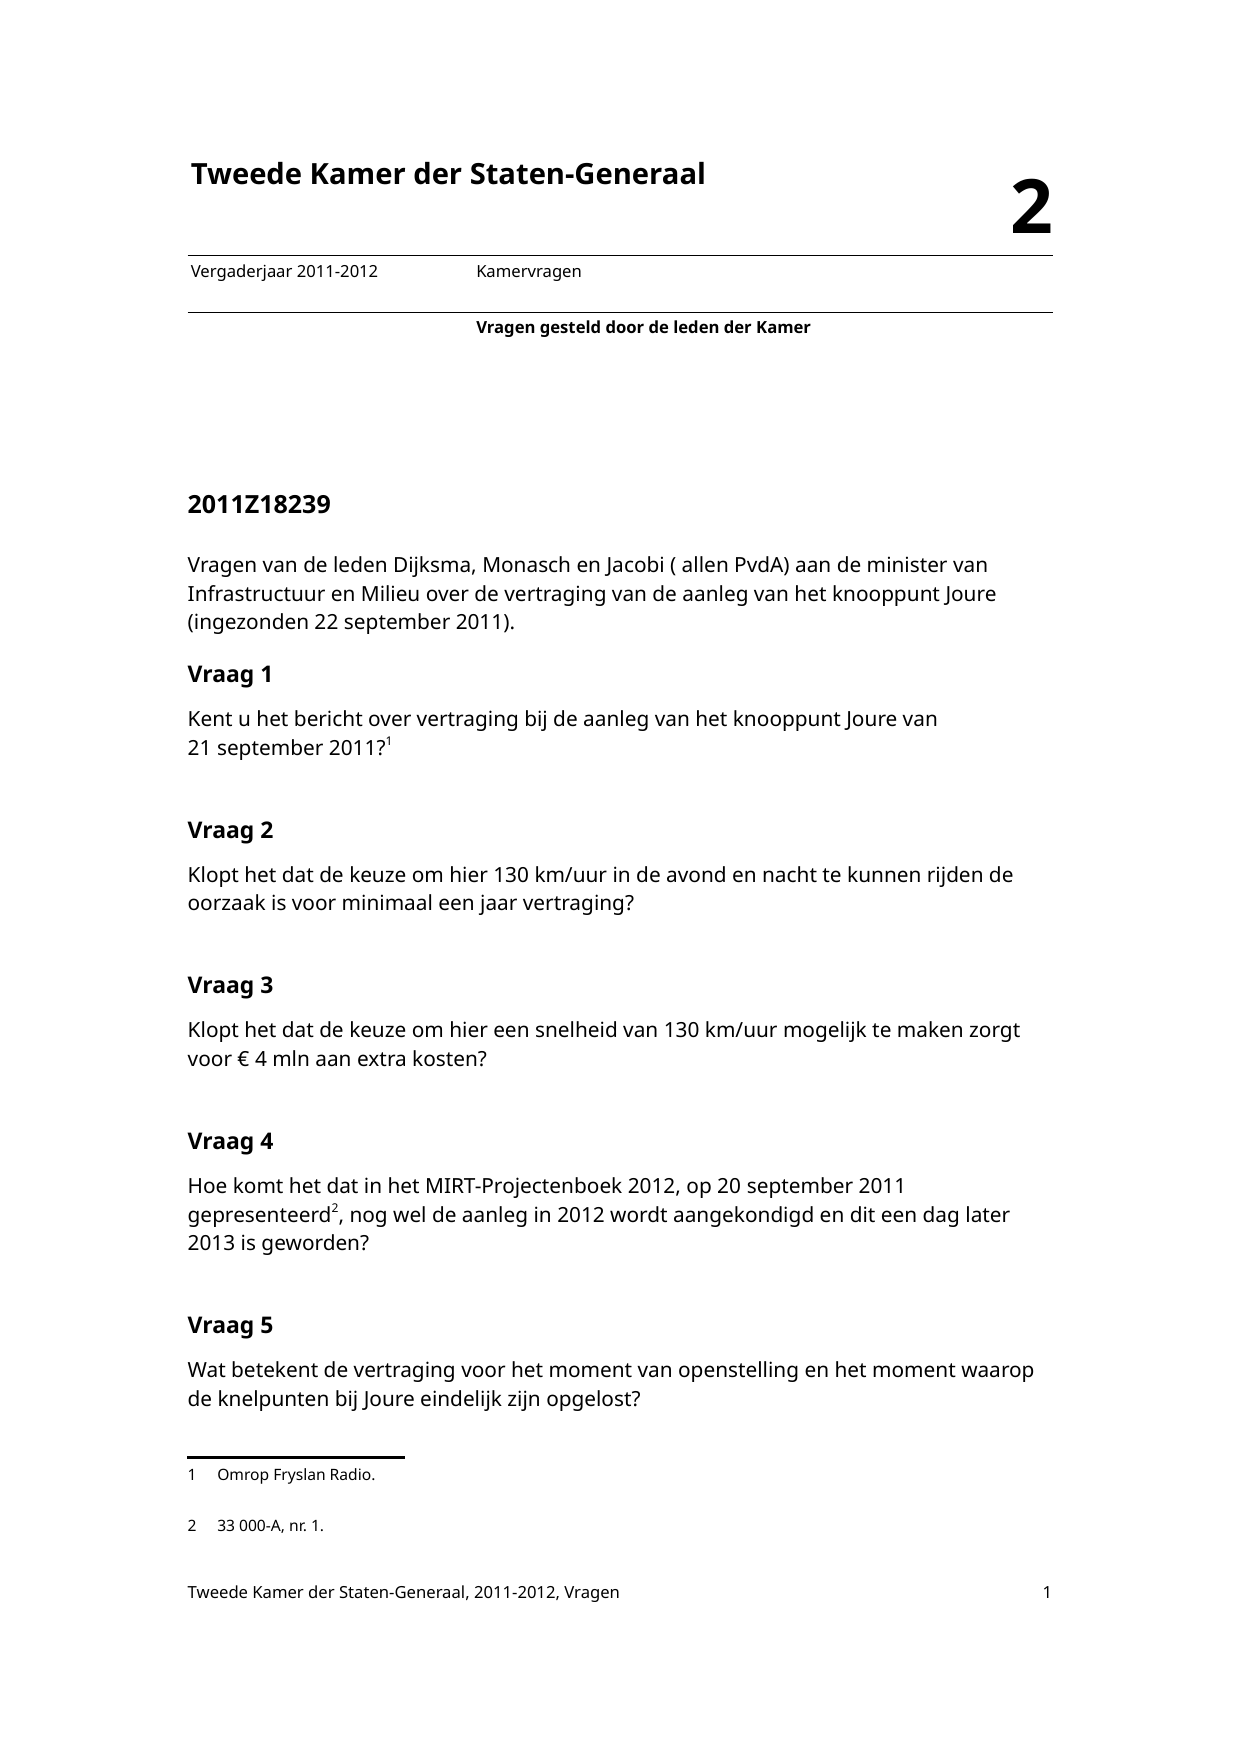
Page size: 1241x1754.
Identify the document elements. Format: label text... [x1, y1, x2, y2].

text Hoe komt het dat in het MIRT-Projectenboek 2012, op 20 september 2011 gepresenteerd, nog wel de aanleg in 2012 wordt aangekondigd en dit een dag later 2013 is geworden? [187, 1171, 1053, 1257]
table_header Tweede Kamer der Staten-Generaal [188, 150, 879, 255]
table_header 2 [880, 150, 1053, 255]
text Kent u het bericht over vertraging bij de aanleg van het knooppunt Joure van 21 september 2011? [187, 704, 1053, 761]
subtitle Vraag 3 [187, 969, 1053, 1001]
text Omrop Fryslan Radio. [187, 1449, 1053, 1478]
text 33 000-A, nr. 1. [187, 1508, 1053, 1536]
table_cell Vergaderjaar 2011-2012 [188, 256, 473, 312]
table_cell Kamervragen [473, 256, 1053, 312]
text Klopt het dat de keuze om hier een snelheid van 130 km/uur mogelijk te maken zorgt voor € 4 mln aan extra kosten? [187, 1016, 1053, 1072]
text 2011Z18239 [187, 487, 1053, 521]
subtitle Vraag 5 [187, 1309, 1053, 1340]
text Klopt het dat de keuze om hier 130 km/uur in de avond en nacht te kunnen rijden de oorzaak is voor minimaal een jaar vertraging? [187, 860, 1053, 917]
subtitle Vraag 4 [187, 1125, 1053, 1156]
table_cell Vragen gesteld door de leden der Kamer [473, 313, 1053, 339]
table_cell [188, 313, 473, 339]
subtitle Vraag 2 [187, 814, 1053, 845]
subtitle Vraag 1 [187, 658, 1053, 689]
text Wat betekent de vertraging voor het moment van openstelling en het moment waarop de knelpunten bij Joure eindelijk zijn opgelost? [187, 1355, 1053, 1412]
text Vragen van de leden Dijksma, Monasch en Jacobi ( allen PvdA) aan de minister van Infrastructuur en Milieu over de vertraging van de aanleg van het knooppunt Joure (ingezonden 22 september 2011). [187, 550, 1053, 636]
